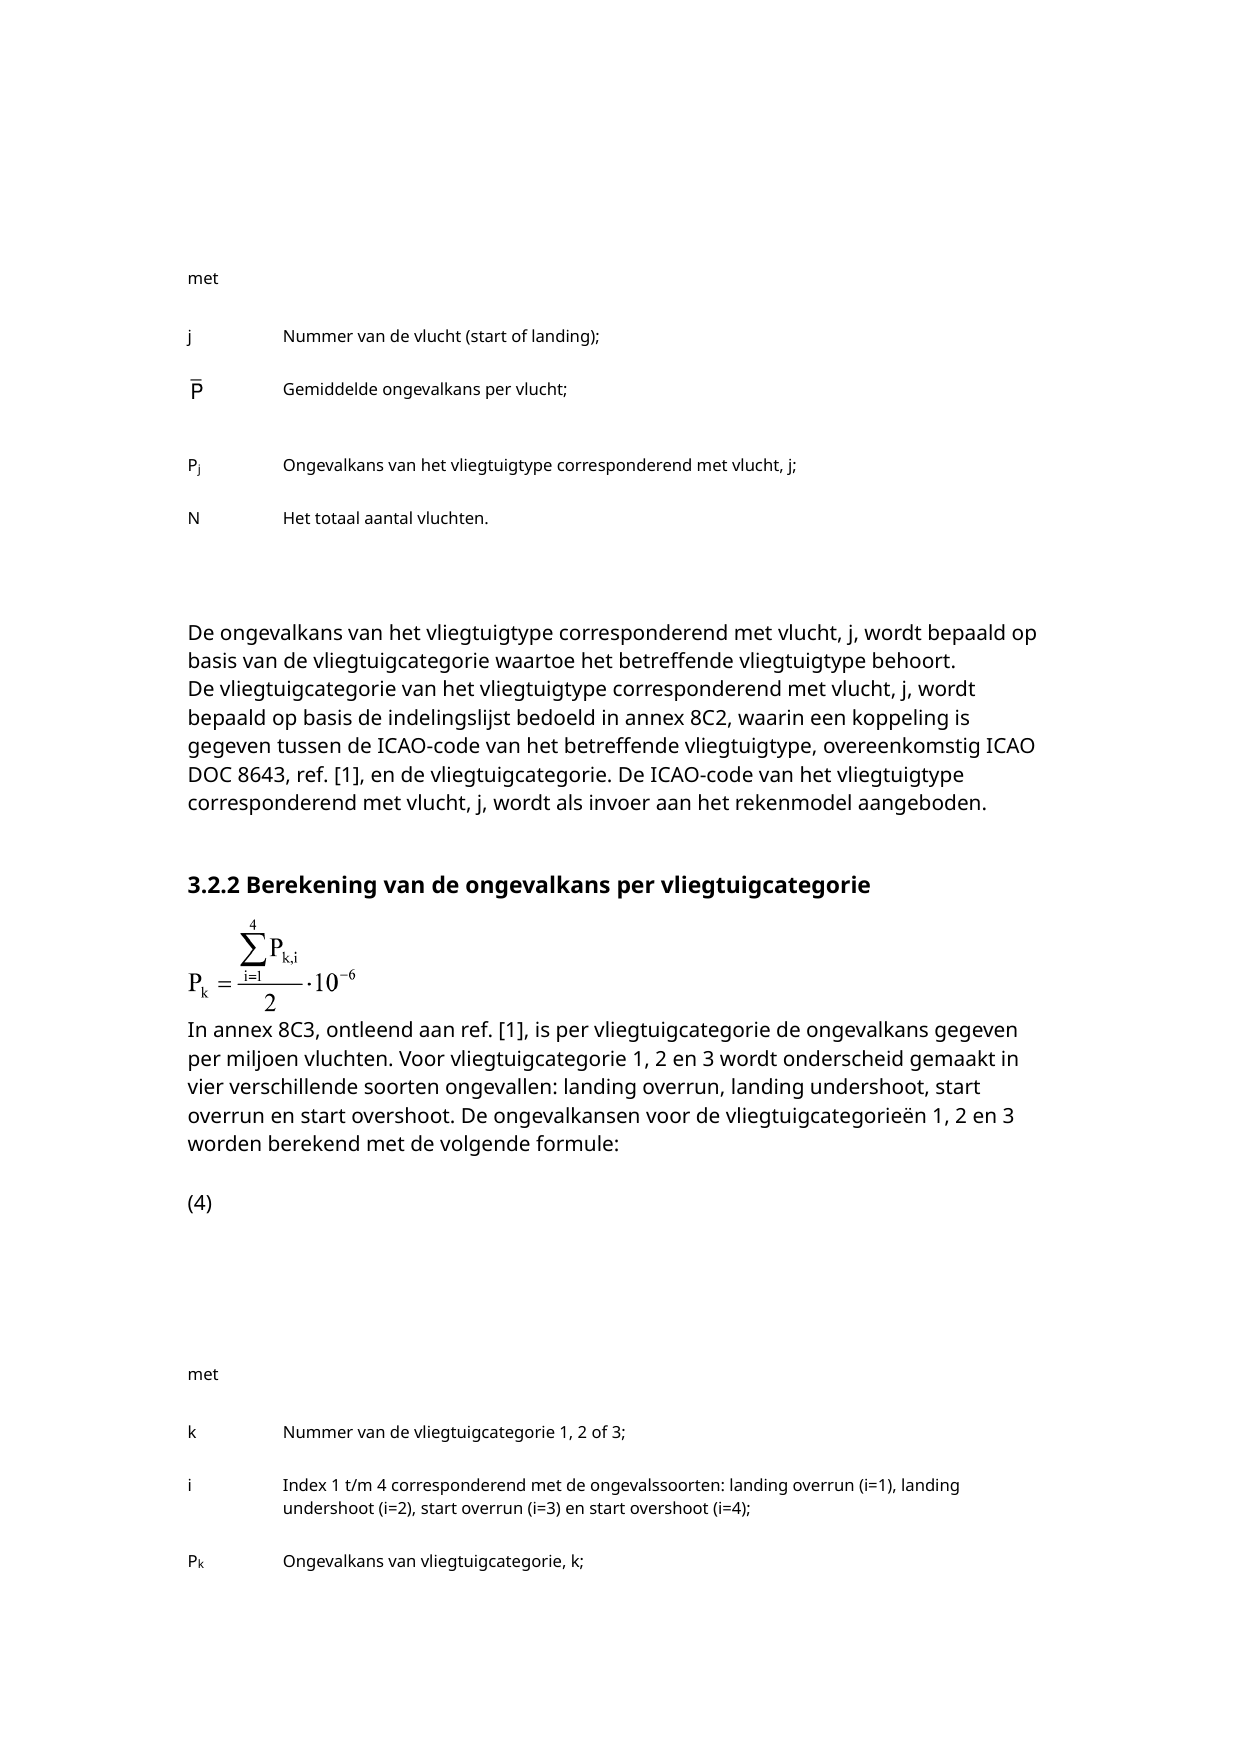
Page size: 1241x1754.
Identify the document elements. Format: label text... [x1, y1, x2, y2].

picture [187, 377, 205, 401]
table_cell Nummer van de vliegtuigcategorie 1, 2 of 3; [283, 1421, 1053, 1474]
table_cell met [188, 266, 283, 325]
table_cell N [188, 506, 283, 559]
table_cell i [188, 1474, 283, 1549]
table_cell Het totaal aantal vluchten. [283, 506, 1053, 559]
text De ongevalkans van het vliegtuigtype corresponderend met vlucht, j, wordt bepaald op basis van de vliegtuigcategorie waartoe het betreffende vliegtuigtype behoort. [187, 618, 1053, 674]
subtitle 3.2.2 Berekening van de ongevalkans per vliegtuigcategorie [187, 869, 1053, 900]
table_cell met [188, 1363, 283, 1421]
table_header [188, 208, 283, 266]
table_cell [188, 378, 283, 454]
table_header [283, 208, 1053, 266]
table_header [283, 1304, 1053, 1363]
table_cell Pk [188, 1549, 283, 1602]
table_cell Ongevalkans van vliegtuigcategorie, k; [283, 1549, 1053, 1602]
text De vliegtuigcategorie van het vliegtuigtype corresponderend met vlucht, j, wordt bepaald op basis de indelingslijst bedoeld in annex 8C2, waarin een koppeling is gegeven tussen de ICAO-code van het betreffende vliegtuigtype, overeenkomstig ICAO DOC 8643, ref. [1], en de vliegtuigcategorie. De ICAO-code van het vliegtuigtype corresponderend met vlucht, j, wordt als invoer aan het rekenmodel aangeboden. [187, 674, 1053, 817]
table_cell Nummer van de vlucht (start of landing); [283, 325, 1053, 377]
text (4) [187, 1188, 1053, 1216]
table_cell [283, 1363, 1053, 1421]
table_cell k [188, 1421, 283, 1474]
picture [187, 915, 360, 1016]
table_cell Gemiddelde ongevalkans per vlucht; [283, 378, 1053, 454]
table_cell Pj [188, 454, 283, 506]
table_cell [283, 266, 1053, 325]
table_cell Index 1 t/m 4 corresponderend met de ongevalssoorten: landing overrun (i=1), landing undershoot (i=2), start overrun (i=3) en start overshoot (i=4); [283, 1474, 1053, 1549]
text In annex 8C3, ontleend aan ref. [1], is per vliegtuigcategorie de ongevalkans gegeven per miljoen vluchten. Voor vliegtuigcategorie 1, 2 en 3 wordt onderscheid gemaakt in vier verschillende soorten ongevallen: landing overrun, landing undershoot, start overrun en start overshoot. De ongevalkansen voor de vliegtuigcategorieën 1, 2 en 3 worden berekend met de volgende formule: [187, 915, 1053, 1158]
table_cell j [188, 325, 283, 377]
table_cell Ongevalkans van het vliegtuigtype corresponderend met vlucht, j; [283, 454, 1053, 506]
table_header [188, 1304, 283, 1363]
